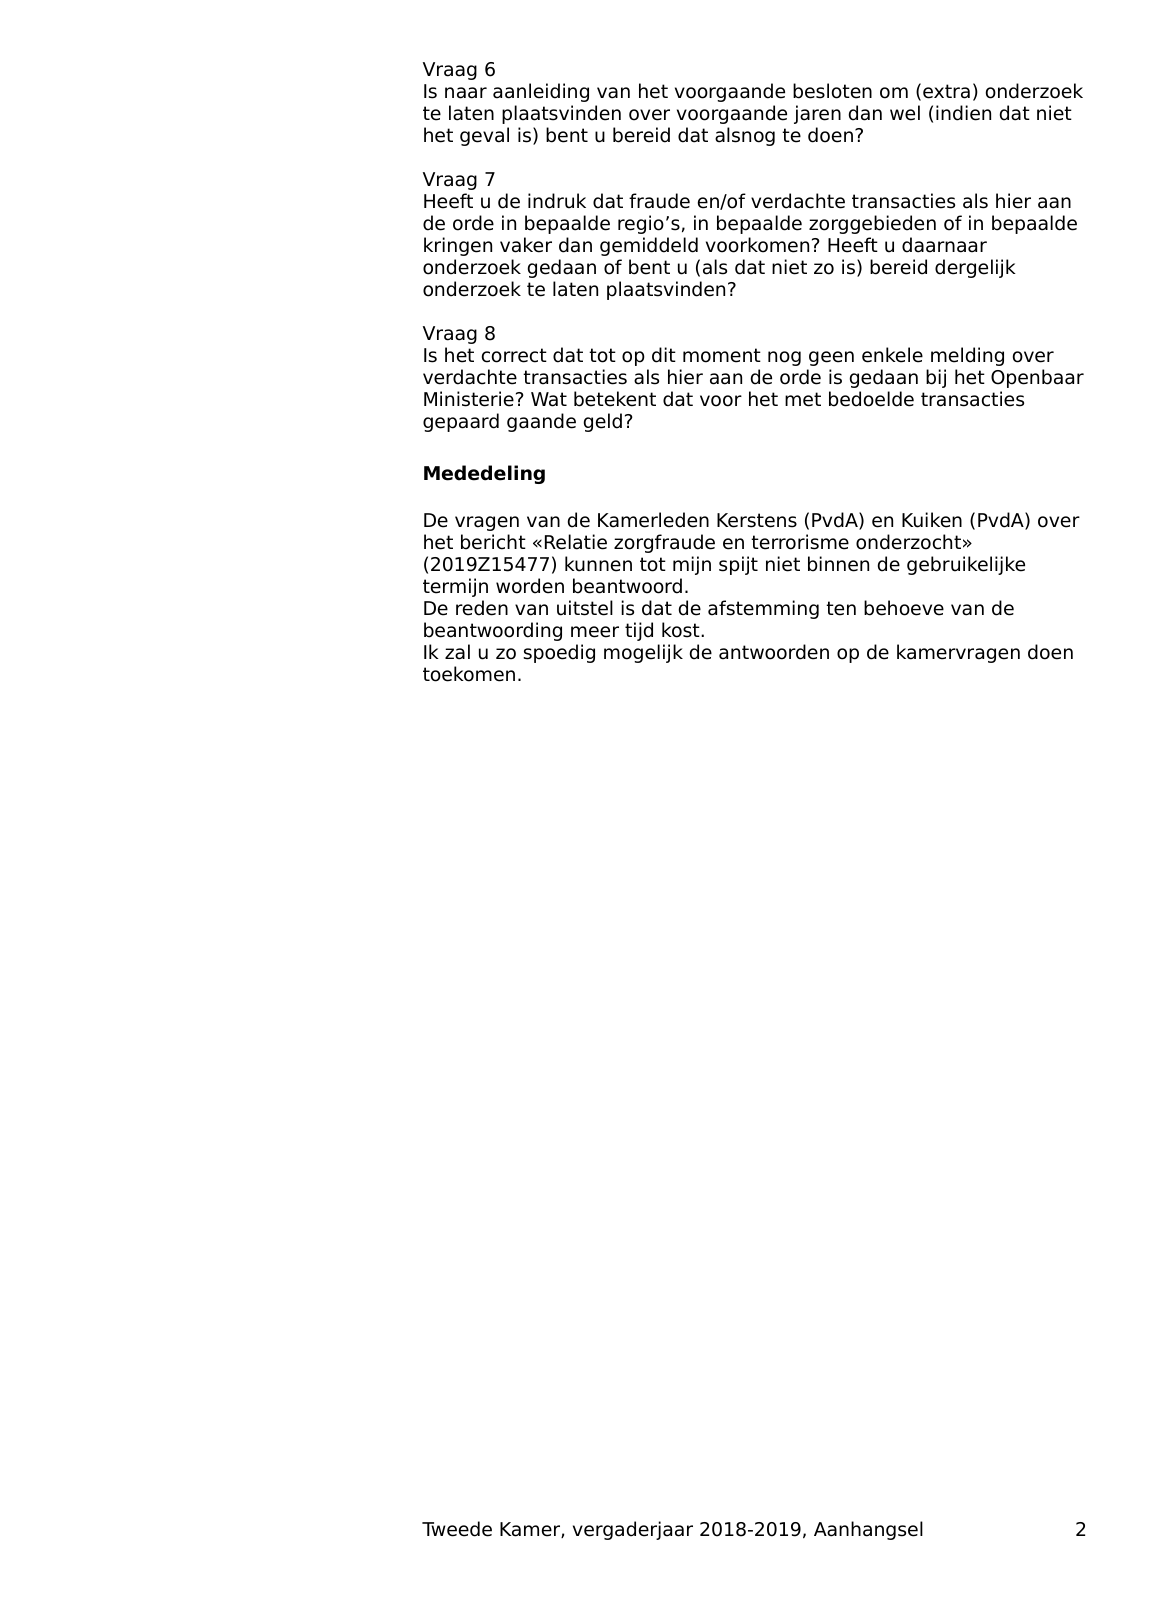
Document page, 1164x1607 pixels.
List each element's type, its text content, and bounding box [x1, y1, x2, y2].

text Ik zal u zo spoedig mogelijk de antwoorden op de kamervragen doen toekomen. [422, 642, 1087, 686]
text Is het correct dat tot op dit moment nog geen enkele melding over verdachte transacties als hier aan de orde is gedaan bij het Openbaar Ministerie? Wat betekent dat voor het met bedoelde transacties gepaard gaande geld? [422, 345, 1087, 433]
subtitle Mededeling [422, 463, 1087, 485]
text Is naar aanleiding van het voorgaande besloten om (extra) onderzoek te laten plaatsvinden over voorgaande jaren dan wel (indien dat niet het geval is) bent u bereid dat alsnog te doen? [422, 81, 1087, 147]
text Vraag 8 [422, 323, 1087, 345]
text De vragen van de Kamerleden Kerstens (PvdA) en Kuiken (PvdA) over het bericht «Relatie zorgfraude en terrorisme onderzocht» (2019Z15477) kunnen tot mijn spijt niet binnen de gebruikelijke termijn worden beantwoord. [422, 510, 1087, 598]
text Vraag 6 [422, 59, 1087, 81]
text Heeft u de indruk dat fraude en/of verdachte transacties als hier aan de orde in bepaalde regio’s, in bepaalde zorggebieden of in bepaalde kringen vaker dan gemiddeld voorkomen? Heeft u daarnaar onderzoek gedaan of bent u (als dat niet zo is) bereid dergelijk onderzoek te laten plaatsvinden? [422, 191, 1087, 301]
text De reden van uitstel is dat de afstemming ten behoeve van de beantwoording meer tijd kost. [422, 598, 1087, 642]
text Vraag 7 [422, 169, 1087, 191]
